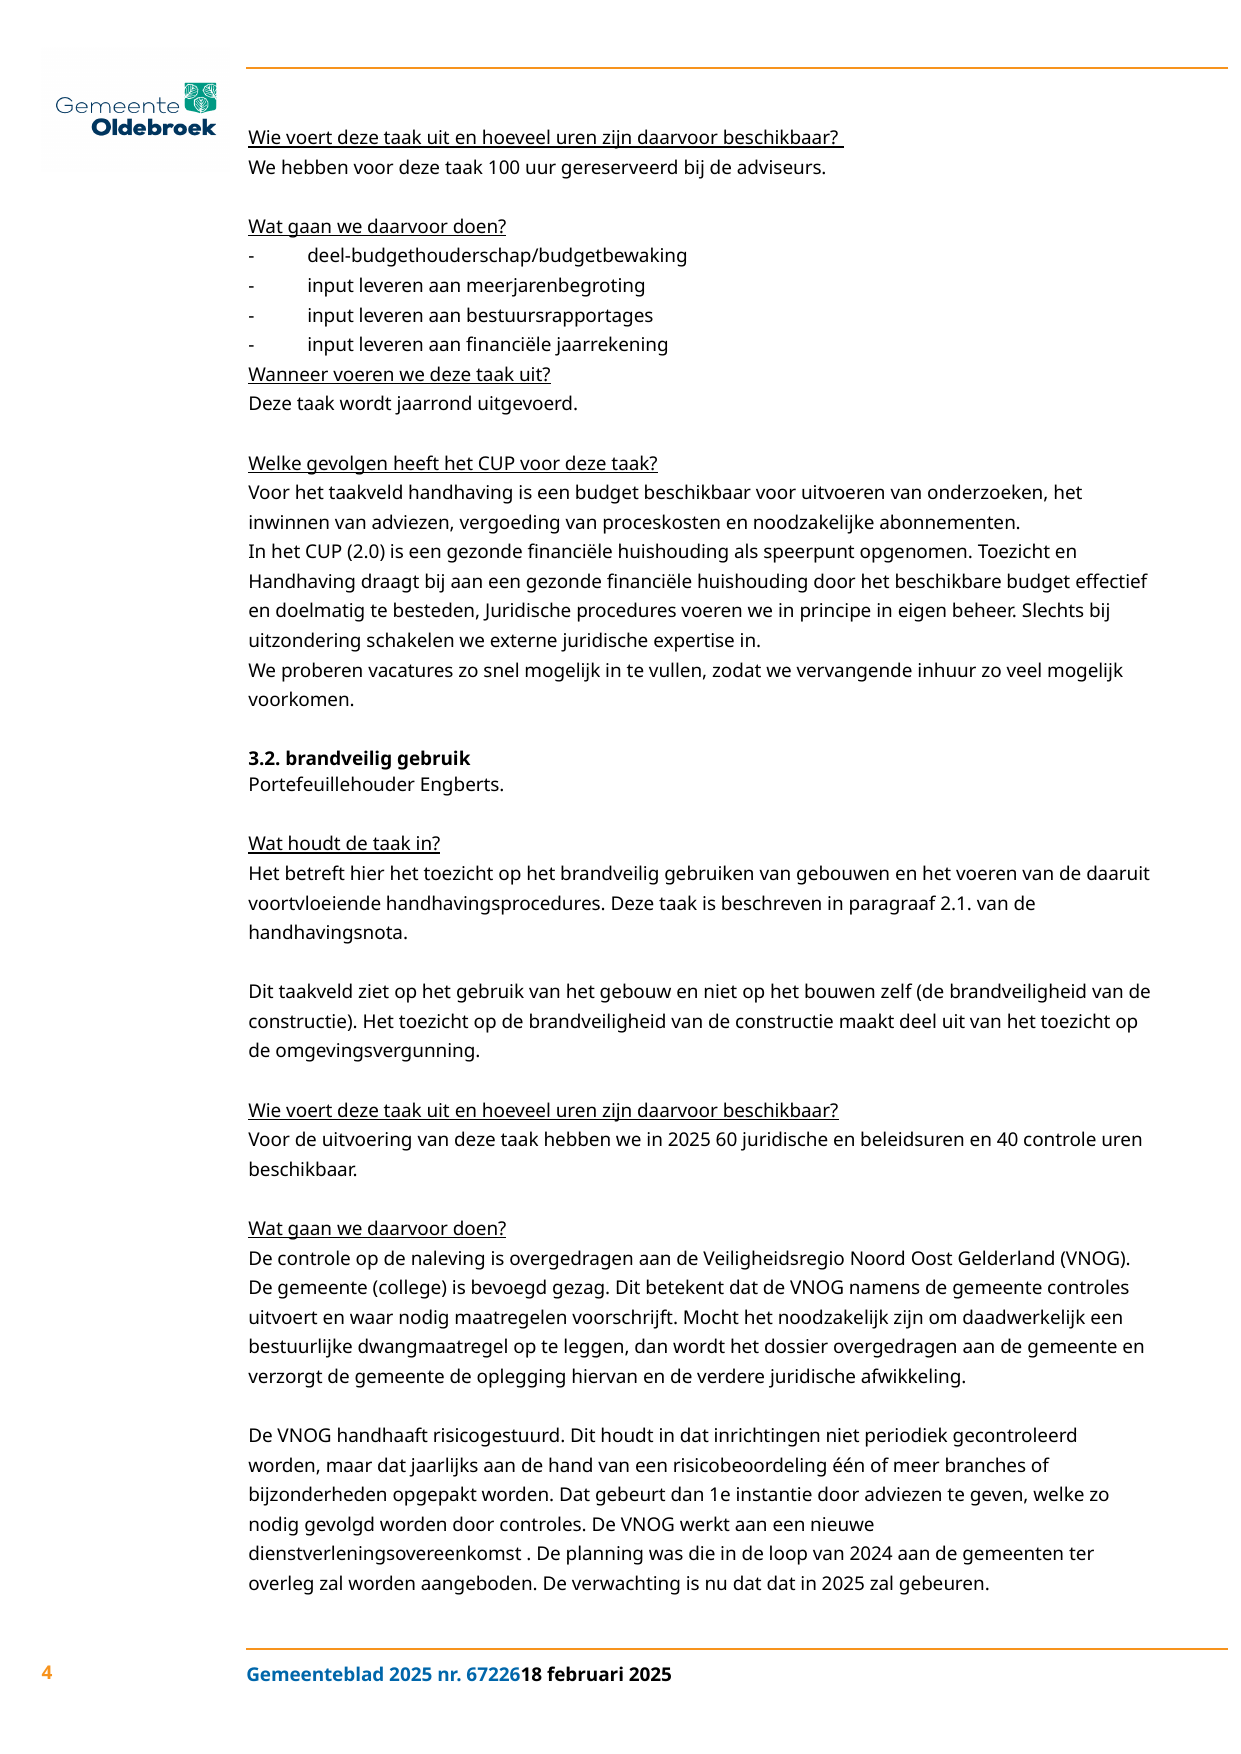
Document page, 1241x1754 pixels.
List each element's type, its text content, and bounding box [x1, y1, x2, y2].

text Wat gaan we daarvoor doen? [248, 1215, 1152, 1241]
text 3.2. brandveilig gebruik [248, 746, 1152, 771]
list deel-budgethouderschap/budgetbewaking [248, 243, 1152, 268]
text Wat gaan we daarvoor doen? [248, 213, 1152, 239]
text We proberen vacatures zo snel mogelijk in te vullen, zodat we vervangende inhuur zo veel mogelijk voorkomen. [248, 657, 1152, 712]
text Wie voert deze taak uit en hoeveel uren zijn daarvoor beschikbaar? [248, 1097, 1152, 1122]
text Portefeuillehouder Engberts. [248, 771, 1152, 797]
text De controle op de naleving is overgedragen aan de Veiligheidsregio Noord Oost Gelderland (VNOG). De gemeente (college) is bevoegd gezag. Dit betekent dat de VNOG namens de gemeente controles uitvoert en waar nodig maatregelen voorschrijft. Mocht het noodzakelijk zijn om daadwerkelijk een bestuurlijke dwangmaatregel op te leggen, dan wordt het dossier overgedragen aan de gemeente en verzorgt de gemeente de oplegging hiervan en de verdere juridische afwikkeling. [248, 1245, 1152, 1389]
list input leveren aan meerjarenbegroting [248, 272, 1152, 298]
text Voor het taakveld handhaving is een budget beschikbaar voor uitvoeren van onderzoeken, het inwinnen van adviezen, vergoeding van proceskosten en noodzakelijke abonnementen. [248, 479, 1152, 535]
picture [41, 47, 231, 172]
text Dit taakveld ziet op het gebruik van het gebouw en niet op het bouwen zelf (de brandveiligheid van de constructie). Het toezicht op de brandveiligheid van de constructie maakt deel uit van het toezicht op de omgevingsvergunning. [248, 978, 1152, 1063]
text Welke gevolgen heeft het CUP voor deze taak? [248, 450, 1152, 476]
list input leveren aan bestuursrapportages [248, 302, 1152, 328]
text Het betreft hier het toezicht op het brandveilig gebruiken van gebouwen en het voeren van de daaruit voortvloeiende handhavingsprocedures. Deze taak is beschreven in paragraaf 2.1. van de handhavingsnota. [248, 860, 1152, 945]
text Wie voert deze taak uit en hoeveel uren zijn daarvoor beschikbaar? [248, 124, 1152, 150]
text We hebben voor deze taak 100 uur gereserveerd bij de adviseurs. [248, 154, 1152, 180]
text In het CUP (2.0) is een gezonde financiële huishouding als speerpunt opgenomen. Toezicht en Handhaving draagt bij aan een gezonde financiële huishouding door het beschikbare budget effectief en doelmatig te besteden, Juridische procedures voeren we in principe in eigen beheer. Slechts bij uitzondering schakelen we externe juridische expertise in. [248, 538, 1152, 653]
text Wat houdt de taak in? [248, 831, 1152, 856]
text De VNOG handhaaft risicogestuurd. Dit houdt in dat inrichtingen niet periodiek gecontroleerd worden, maar dat jaarlijks aan de hand van een risicobeoordeling één of meer branches of bijzonderheden opgepakt worden. Dat gebeurt dan 1e instantie door adviezen te geven, welke zo nodig gevolgd worden door controles. De VNOG werkt aan een nieuwe dienstverleningsovereenkomst . De planning was die in de loop van 2024 aan de gemeenten ter overleg zal worden aangeboden. De verwachting is nu dat dat in 2025 zal gebeuren. [248, 1422, 1152, 1596]
text Deze taak wordt jaarrond uitgevoerd. [248, 391, 1152, 416]
text Voor de uitvoering van deze taak hebben we in 2025 60 juridische en beleidsuren en 40 controle uren beschikbaar. [248, 1126, 1152, 1182]
list input leveren aan financiële jaarrekening [248, 331, 1152, 357]
text Wanneer voeren we deze taak uit? [248, 361, 1152, 387]
